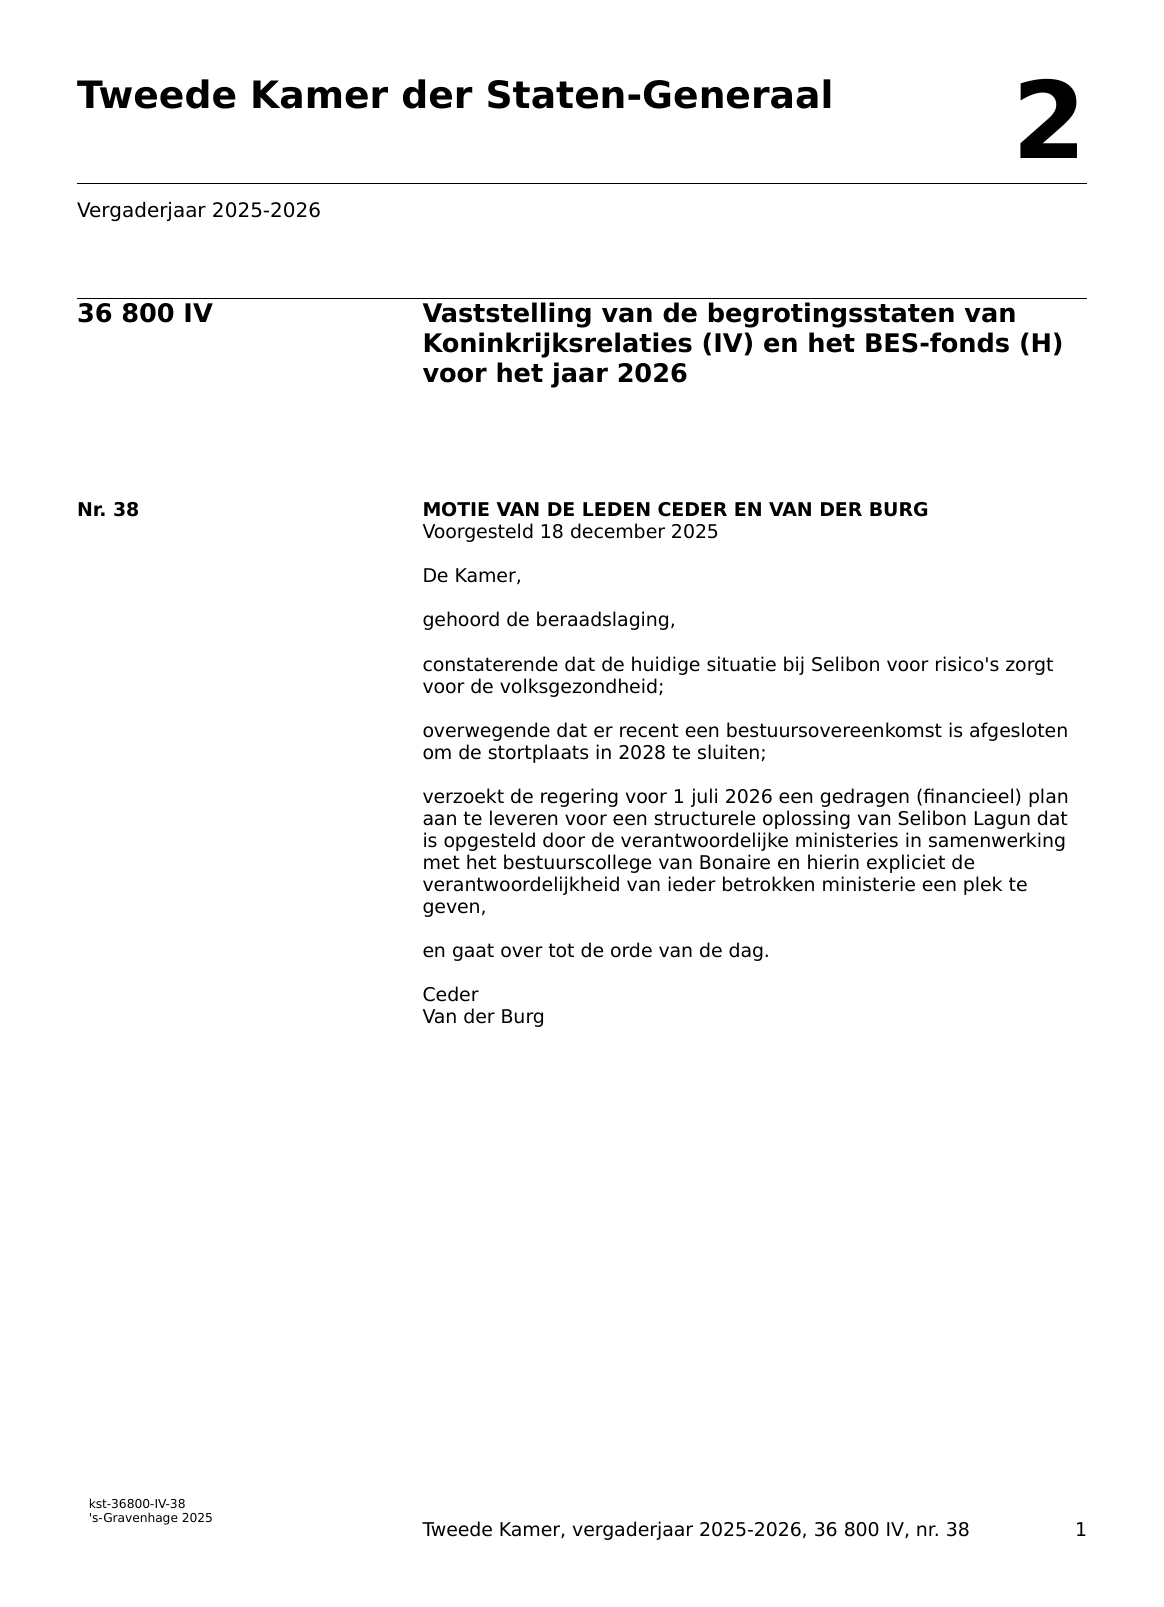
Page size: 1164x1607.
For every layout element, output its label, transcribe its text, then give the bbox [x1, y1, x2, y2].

text Voorgesteld 18 december 2025 [422, 521, 1087, 543]
table_header 2 [886, 59, 1087, 183]
table_header Tweede Kamer der Staten-Generaal [77, 59, 886, 183]
subtitle 36 800 IV Vaststelling van de begrotingsstaten van Koninkrijksrelaties (IV) en het BES-fonds (H) voor het jaar 2026 [77, 299, 1087, 388]
table_cell Vergaderjaar 2025-2026 [77, 184, 1087, 298]
text constaterende dat de huidige situatie bij Selibon voor risico's zorgt voor de volksgezondheid; [422, 653, 1087, 697]
text Van der Burg [422, 1006, 1087, 1028]
text Ceder [422, 984, 1087, 1006]
text verzoekt de regering voor 1 juli 2026 een gedragen (financieel) plan aan te leveren voor een structurele oplossing van Selibon Lagun dat is opgesteld door de verantwoordelijke ministeries in samenwerking met het bestuurscollege van Bonaire en hierin expliciet de verantwoordelijkheid van ieder betrokken ministerie een plek te geven, [422, 786, 1087, 918]
text gehoord de beraadslaging, [422, 609, 1087, 631]
text kst-36800-IV-38 [88, 1497, 323, 1511]
text De Kamer, [422, 565, 1087, 587]
text overwegende dat er recent een bestuursovereenkomst is afgesloten om de stortplaats in 2028 te sluiten; [422, 720, 1087, 764]
text en gaat over tot de orde van de dag. [422, 940, 1087, 962]
subtitle Nr. 38 MOTIE VAN DE LEDEN CEDER EN VAN DER BURG [77, 499, 1087, 521]
text 's-Gravenhage 2025 [88, 1511, 323, 1525]
